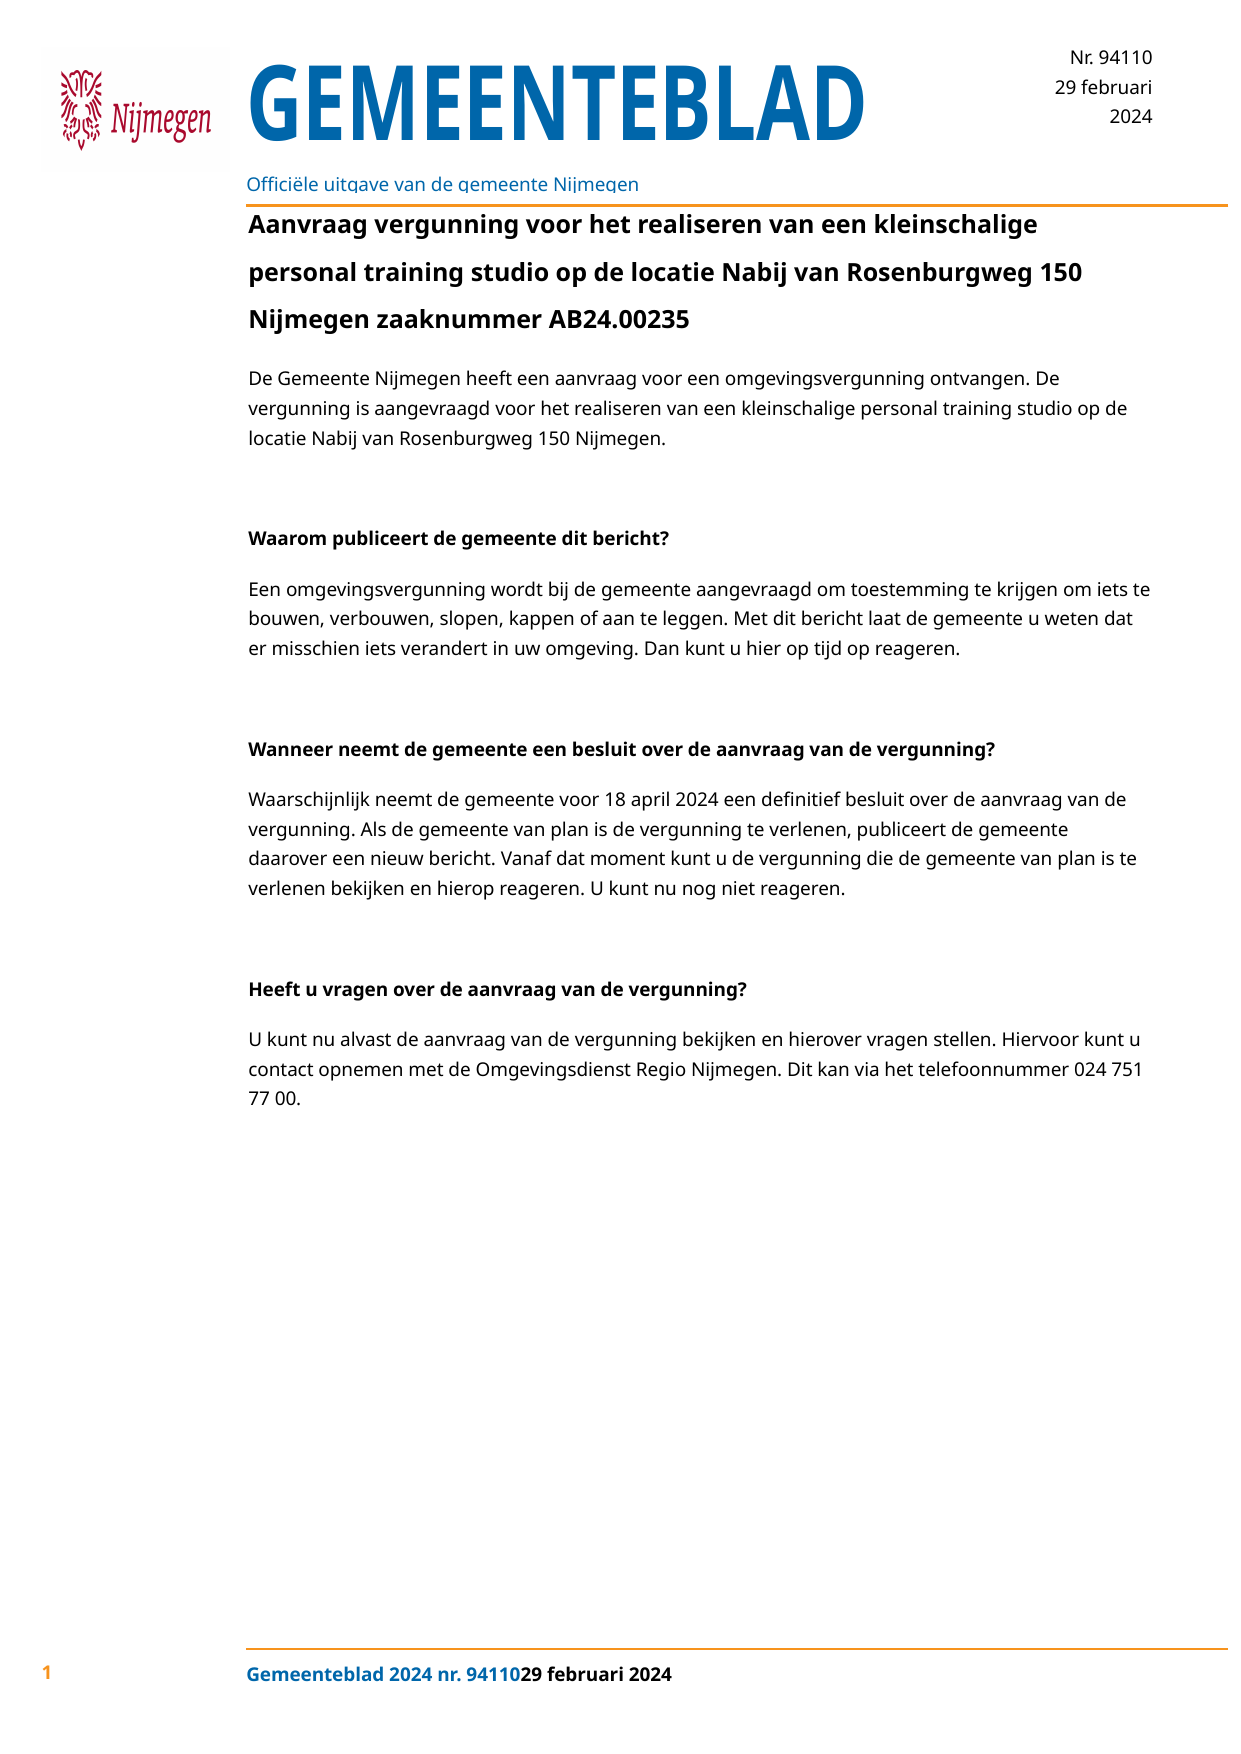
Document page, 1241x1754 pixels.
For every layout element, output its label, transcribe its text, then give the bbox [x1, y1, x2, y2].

text U kunt nu alvast de aanvraag van de vergunning bekijken en hierover vragen stellen. Hiervoor kunt u contact opnemen met de Omgevingsdienst Regio Nijmegen. Dit kan via het telefoonnummer 024 751 77 00. [248, 1026, 1152, 1111]
text Waarschijnlijk neemt de gemeente voor 18 april 2024 een definitief besluit over de aanvraag van de vergunning. Als de gemeente van plan is de vergunning te verlenen, publiceert de gemeente daarover een nieuw bericht. Vanaf dat moment kunt u de vergunning die de gemeente van plan is te verlenen bekijken en hierop reageren. U kunt nu nog niet reageren. [248, 786, 1152, 901]
text Heeft u vragen over de aanvraag van de vergunning? [248, 976, 1152, 1002]
text Waarom publiceert de gemeente dit bericht? [248, 526, 1152, 551]
text Wanneer neemt de gemeente een besluit over de aanvraag van de vergunning? [248, 736, 1152, 762]
text Aanvraag vergunning voor het realiseren van een kleinschalige personal training studio op de locatie Nabij van Rosenburgweg 150 Nijmegen zaaknummer AB24.00235 [248, 207, 1152, 336]
text De Gemeente Nijmegen heeft een aanvraag voor een omgevingsvergunning ontvangen. De vergunning is aangevraagd voor het realiseren van een kleinschalige personal training studio op de locatie Nabij van Rosenburgweg 150 Nijmegen. [248, 366, 1152, 450]
picture [41, 47, 231, 172]
text Een omgevingsvergunning wordt bij de gemeente aangevraagd om toestemming te krijgen om iets te bouwen, verbouwen, slopen, kappen of aan te leggen. Met dit bericht laat de gemeente u weten dat er misschien iets verandert in uw omgeving. Dan kunt u hier op tijd op reageren. [248, 576, 1152, 661]
